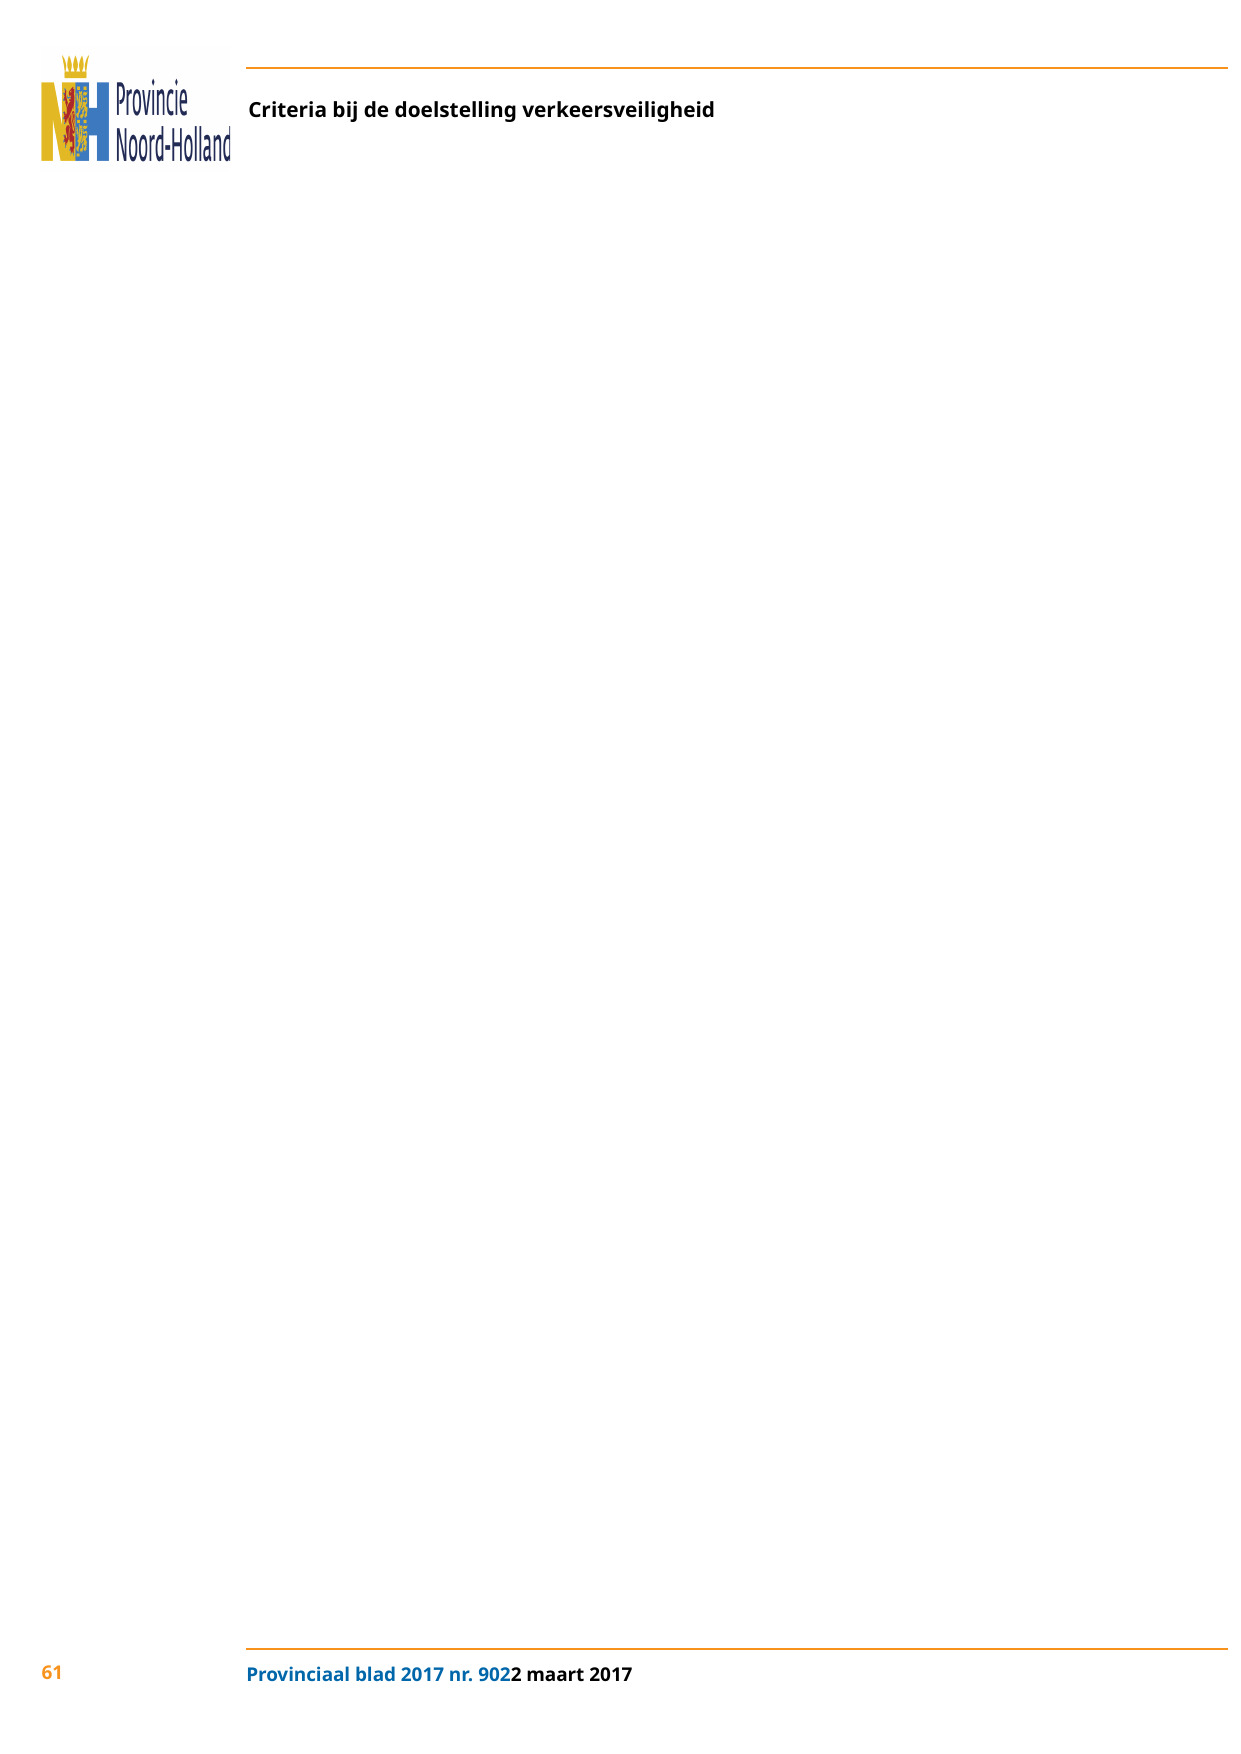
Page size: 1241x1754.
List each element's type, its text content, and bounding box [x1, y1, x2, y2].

picture [41, 47, 231, 172]
text Criteria bij de doelstelling verkeersveiligheid [248, 95, 1152, 123]
